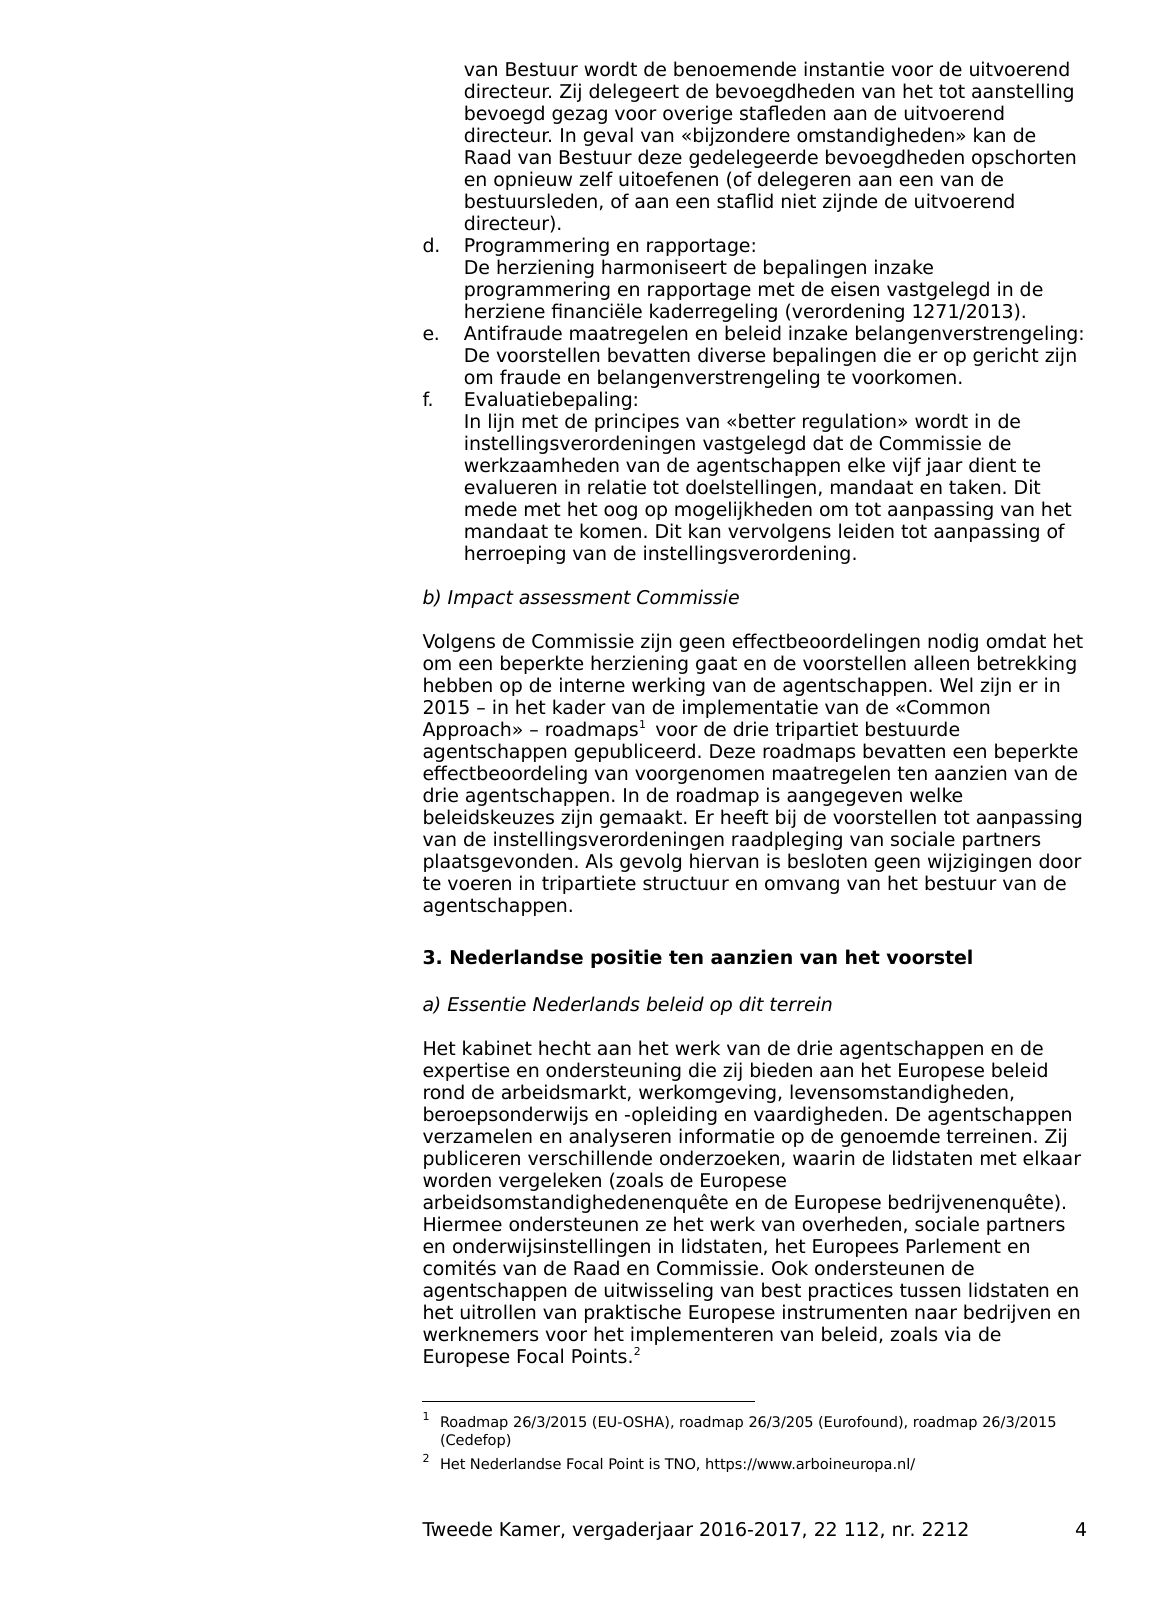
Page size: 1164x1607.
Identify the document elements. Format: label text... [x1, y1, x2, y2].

text Volgens de Commissie zijn geen effectbeoordelingen nodig omdat het om een beperkte herziening gaat en de voorstellen alleen betrekking hebben op de interne werking van de agentschappen. Wel zijn er in 2015 – in het kader van de implementatie van de «Common Approach» – roadmaps voor de drie tripartiet bestuurde agentschappen gepubliceerd. Deze roadmaps bevatten een beperkte effectbeoordeling van voorgenomen maatregelen ten aanzien van de drie agentschappen. In de roadmap is aangegeven welke beleidskeuzes zijn gemaakt. Er heeft bij de voorstellen tot aanpassing van de instellingsverordeningen raadpleging van sociale partners plaatsgevonden. Als gevolg hiervan is besloten geen wijzigingen door te voeren in tripartiete structuur en omvang van het bestuur van de agentschappen. [422, 631, 1087, 917]
subtitle a) Essentie Nederlands beleid op dit terrein [422, 994, 1087, 1016]
text Het kabinet hecht aan het werk van de drie agentschappen en de expertise en ondersteuning die zij bieden aan het Europese beleid rond de arbeidsmarkt, werkomgeving, levensomstandigheden, beroepsonderwijs en -opleiding en vaardigheden. De agentschappen verzamelen en analyseren informatie op de genoemde terreinen. Zij publiceren verschillende onderzoeken, waarin de lidstaten met elkaar worden vergeleken (zoals de Europese arbeidsomstandighedenenquête en de Europese bedrijvenenquête). Hiermee ondersteunen ze het werk van overheden, sociale partners en onderwijsinstellingen in lidstaten, het Europees Parlement en comités van de Raad en Commissie. Ook ondersteunen de agentschappen de uitwisseling van best practices tussen lidstaten en het uitrollen van praktische Europese instrumenten naar bedrijven en werknemers voor het implementeren van beleid, zoals via de Europese Focal Points. [422, 1038, 1087, 1367]
text De herziening harmoniseert de bepalingen inzake programmering en rapportage met de eisen vastgelegd in de herziene financiële kaderregeling (verordening 1271/2013). [464, 257, 1087, 323]
text De voorstellen bevatten diverse bepalingen die er op gericht zijn om fraude en belangenverstrengeling te voorkomen. [464, 345, 1087, 389]
text Roadmap 26/3/2015 (EU-OSHA), roadmap 26/3/205 (Eurofound), roadmap 26/3/2015 (Cedefop) [422, 1410, 1087, 1449]
text Het Nederlandse Focal Point is TNO, https://www.arboineuropa.nl/ [422, 1452, 1087, 1474]
text In lijn met de principes van «better regulation» wordt in de instellingsverordeningen vastgelegd dat de Commissie de werkzaamheden van de agentschappen elke vijf jaar dient te evalueren in relatie tot doelstellingen, mandaat en taken. Dit mede met het oog op mogelijkheden om tot aanpassing van het mandaat te komen. Dit kan vervolgens leiden tot aanpassing of herroeping van de instellingsverordening. [464, 411, 1087, 564]
text van Bestuur wordt de benoemende instantie voor de uitvoerend directeur. Zij delegeert de bevoegdheden van het tot aanstelling bevoegd gezag voor overige stafleden aan de uitvoerend directeur. In geval van «bijzondere omstandigheden» kan de Raad van Bestuur deze gedelegeerde bevoegdheden opschorten en opnieuw zelf uitoefenen (of delegeren aan een van de bestuursleden, of aan een staflid niet zijnde de uitvoerend directeur). [464, 59, 1087, 235]
text f. Evaluatiebepaling: [422, 389, 1087, 411]
text d. Programmering en rapportage: [422, 235, 1087, 257]
text e. Antifraude maatregelen en beleid inzake belangenverstrengeling: [422, 323, 1087, 345]
subtitle b) Impact assessment Commissie [422, 587, 1087, 609]
subtitle 3. Nederlandse positie ten aanzien van het voorstel [422, 947, 1087, 969]
